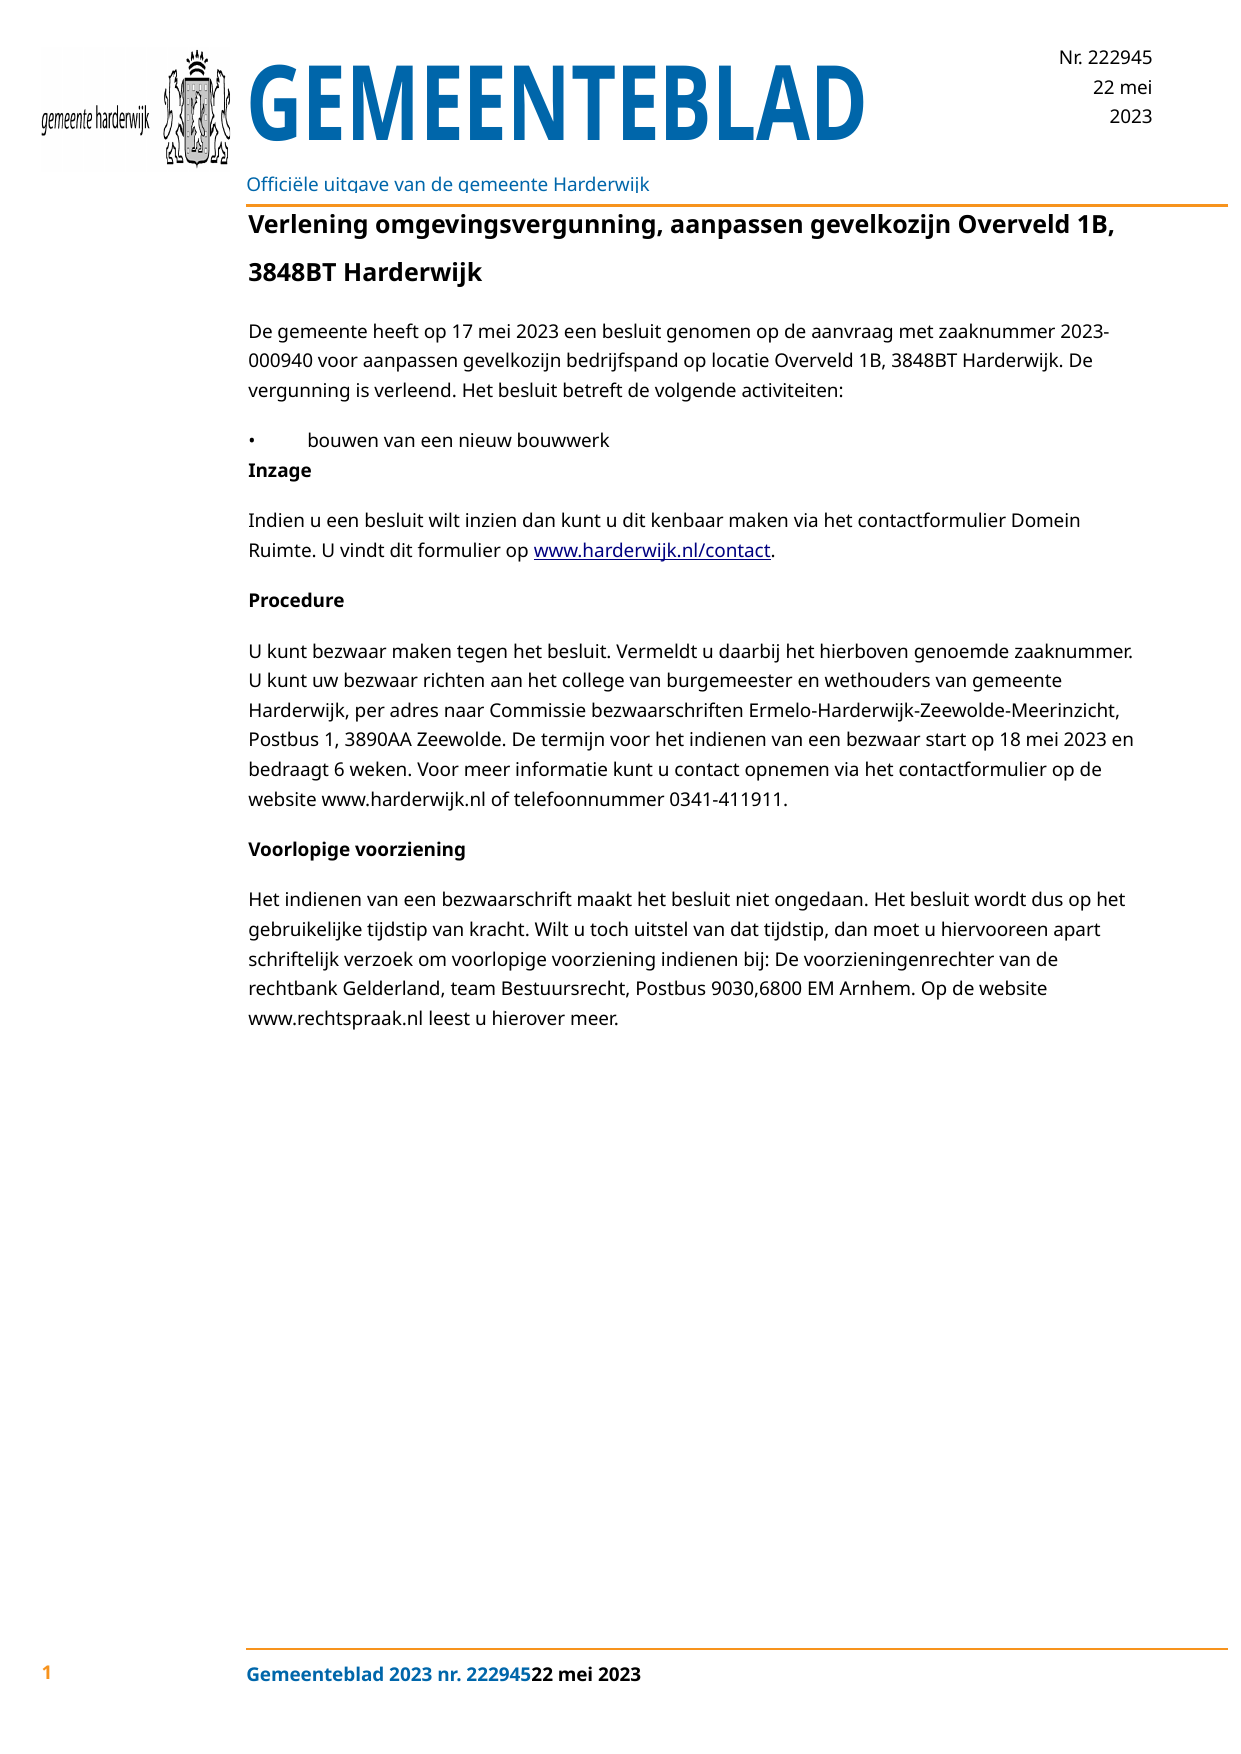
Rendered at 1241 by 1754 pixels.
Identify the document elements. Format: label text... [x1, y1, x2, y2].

list bouwen van een nieuw bouwwerk [248, 427, 1152, 453]
text Voorlopige voorziening [248, 836, 1152, 862]
text Het indienen van een bezwaarschrift maakt het besluit niet ongedaan. Het besluit wordt dus op het gebruikelijke tijdstip van kracht. Wilt u toch uitstel van dat tijdstip, dan moet u hiervooreen apart schriftelijk verzoek om voorlopige voorziening indienen bij: De voorzieningenrechter van de rechtbank Gelderland, team Bestuursrecht, Postbus 9030,6800 EM Arnhem. Op de website www.rechtspraak.nl leest u hierover meer. [248, 887, 1152, 1031]
text Procedure [248, 587, 1152, 613]
picture [41, 47, 231, 172]
text De gemeente heeft op 17 mei 2023 een besluit genomen op de aanvraag met zaaknummer 2023-000940 voor aanpassen gevelkozijn bedrijfspand op locatie Overveld 1B, 3848BT Harderwijk. De vergunning is verleend. Het besluit betreft de volgende activiteiten: [248, 318, 1152, 403]
text U kunt bezwaar maken tegen het besluit. Vermeldt u daarbij het hierboven genoemde zaaknummer. U kunt uw bezwaar richten aan het college van burgemeester en wethouders van gemeente Harderwijk, per adres naar Commissie bezwaarschriften Ermelo-Harderwijk-Zeewolde-Meerinzicht, Postbus 1, 3890AA Zeewolde. De termijn voor het indienen van een bezwaar start op 18 mei 2023 en bedraagt 6 weken. Voor meer informatie kunt u contact opnemen via het contactformulier op de website www.harderwijk.nl of telefoonnummer 0341-411911. [248, 638, 1152, 812]
text Indien u een besluit wilt inzien dan kunt u dit kenbaar maken via het contactformulier Domein Ruimte. U vindt dit formulier op www.harderwijk.nl/contact. [248, 507, 1152, 563]
text Verlening omgevingsvergunning, aanpassen gevelkozijn Overveld 1B, 3848BT Harderwijk [248, 207, 1152, 288]
text Inzage [248, 457, 1152, 483]
